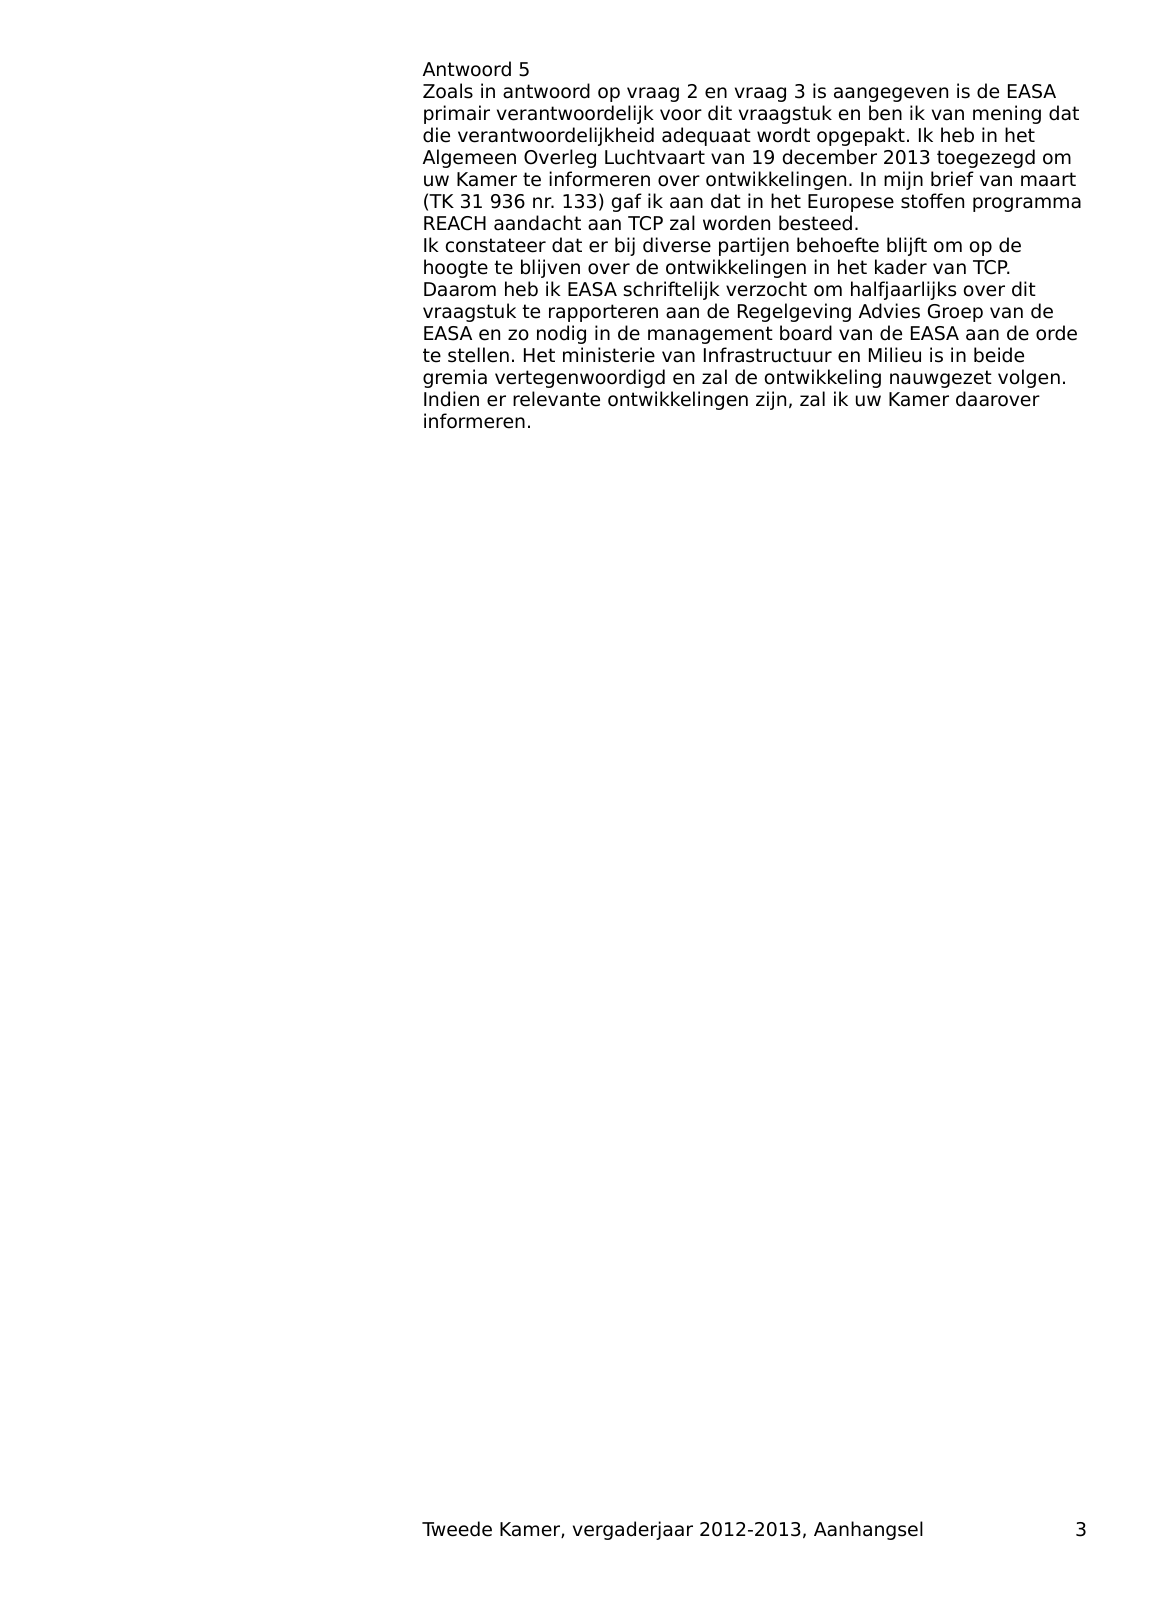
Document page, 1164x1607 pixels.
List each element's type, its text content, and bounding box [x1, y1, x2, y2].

text Zoals in antwoord op vraag 2 en vraag 3 is aangegeven is de EASA primair verantwoordelijk voor dit vraagstuk en ben ik van mening dat die verantwoordelijkheid adequaat wordt opgepakt. Ik heb in het Algemeen Overleg Luchtvaart van 19 december 2013 toegezegd om uw Kamer te informeren over ontwikkelingen. In mijn brief van maart (TK 31 936 nr. 133) gaf ik aan dat in het Europese stoffen programma REACH aandacht aan TCP zal worden besteed. [422, 81, 1087, 235]
text Antwoord 5 [422, 59, 1087, 81]
text Ik constateer dat er bij diverse partijen behoefte blijft om op de hoogte te blijven over de ontwikkelingen in het kader van TCP. Daarom heb ik EASA schriftelijk verzocht om halfjaarlijks over dit vraagstuk te rapporteren aan de Regelgeving Advies Groep van de EASA en zo nodig in de management board van de EASA aan de orde te stellen. Het ministerie van Infrastructuur en Milieu is in beide gremia vertegenwoordigd en zal de ontwikkeling nauwgezet volgen. Indien er relevante ontwikkelingen zijn, zal ik uw Kamer daarover informeren. [422, 235, 1087, 433]
